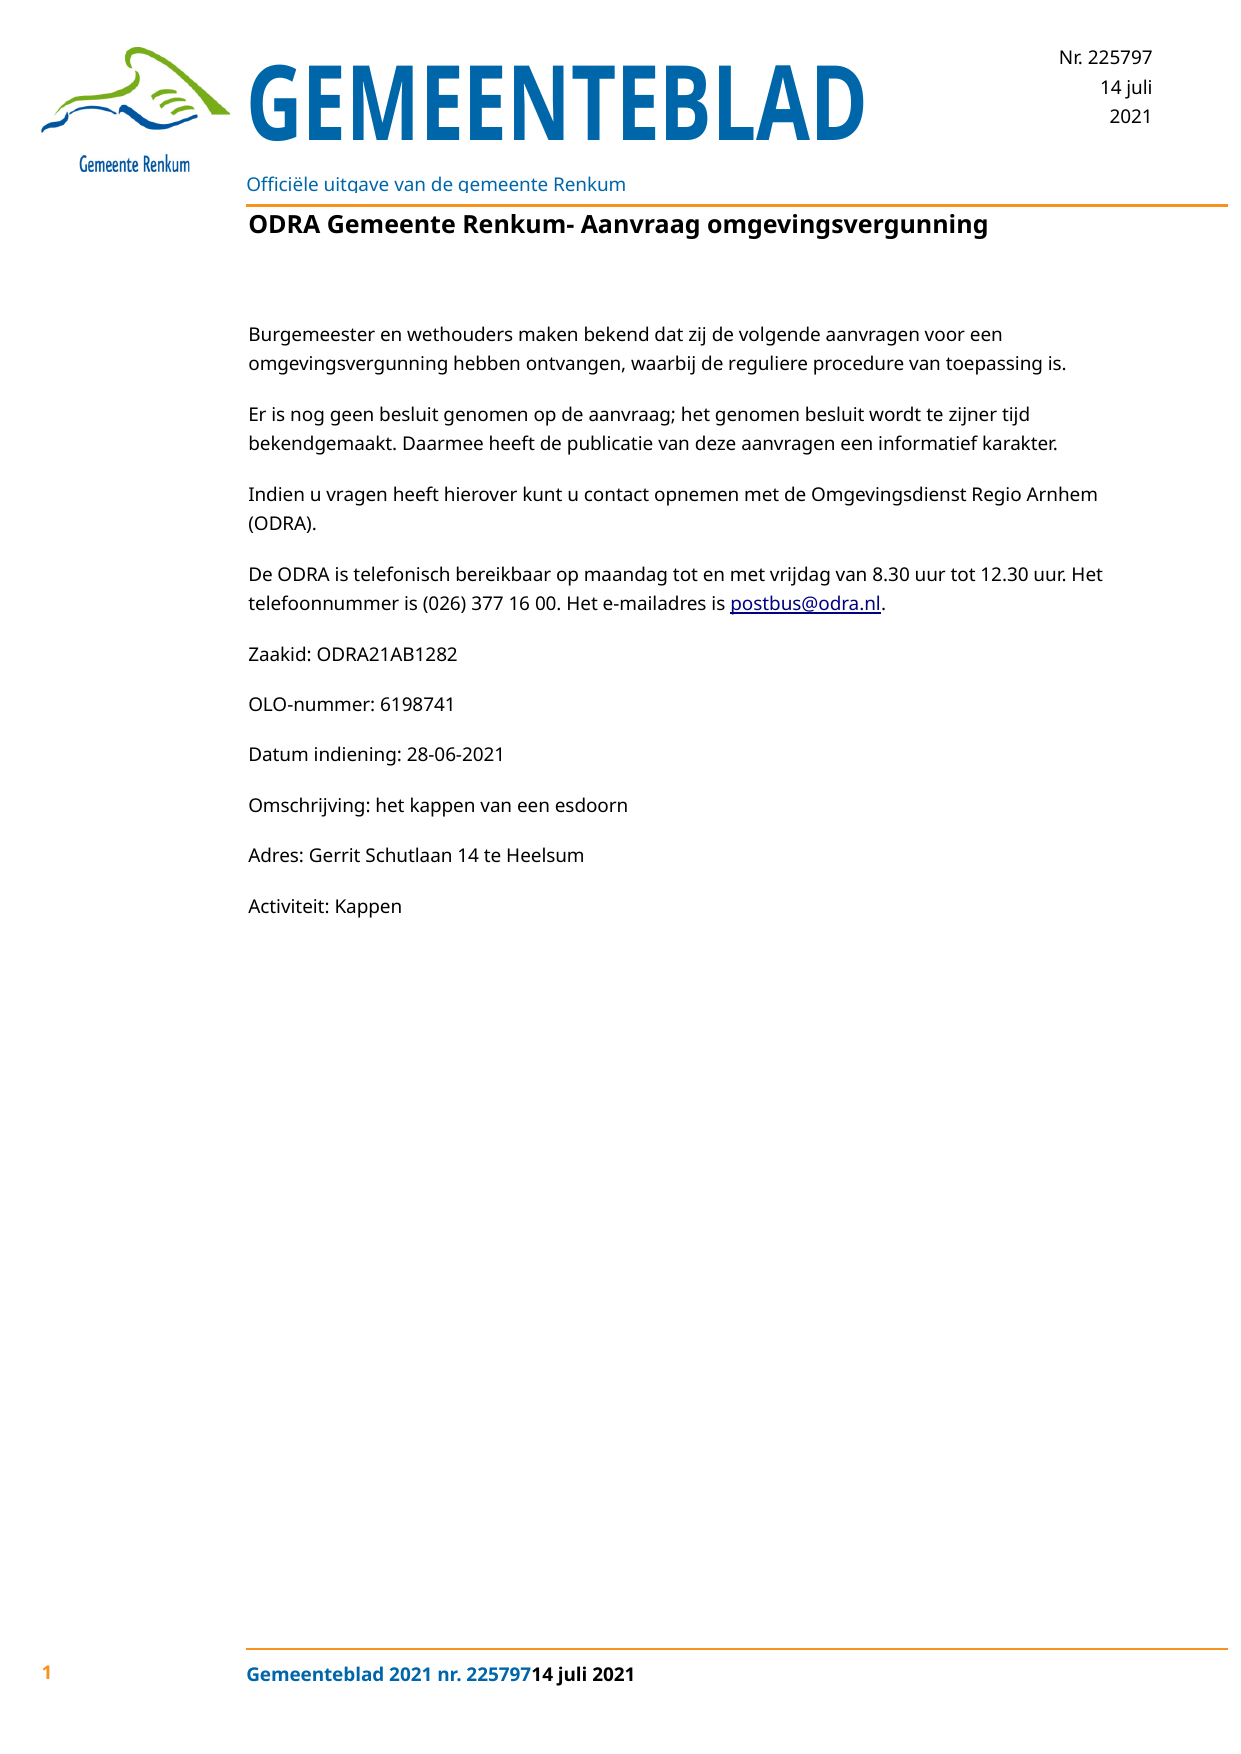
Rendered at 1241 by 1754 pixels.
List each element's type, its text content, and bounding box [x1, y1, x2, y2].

text Burgemeester en wethouders maken bekend dat zij de volgende aanvragen voor een omgevingsvergunning hebben ontvangen, waarbij de reguliere procedure van toepassing is. [248, 321, 1152, 376]
text De ODRA is telefonisch bereikbaar op maandag tot en met vrijdag van 8.30 uur tot 12.30 uur. Het telefoonnummer is (026) 377 16 00. Het e-mailadres is postbus@odra.nl. [248, 561, 1152, 616]
text OLO-nummer: 6198741 [248, 691, 1152, 717]
text Omschrijving: het kappen van een esdoorn [248, 792, 1152, 818]
text Indien u vragen heeft hierover kunt u contact opnemen met de Omgevingsdienst Regio Arnhem (ODRA). [248, 481, 1152, 536]
text Zaakid: ODRA21AB1282 [248, 641, 1152, 666]
text Activiteit: Kappen [248, 893, 1152, 918]
text ODRA Gemeente Renkum- Aanvraag omgevingsvergunning [248, 207, 1152, 241]
text Datum indiening: 28-06-2021 [248, 742, 1152, 767]
text Adres: Gerrit Schutlaan 14 te Heelsum [248, 842, 1152, 868]
text Er is nog geen besluit genomen op de aanvraag; het genomen besluit wordt te zijner tijd bekendgemaakt. Daarmee heeft de publicatie van deze aanvragen een informatief karakter. [248, 401, 1152, 456]
picture [41, 47, 231, 172]
